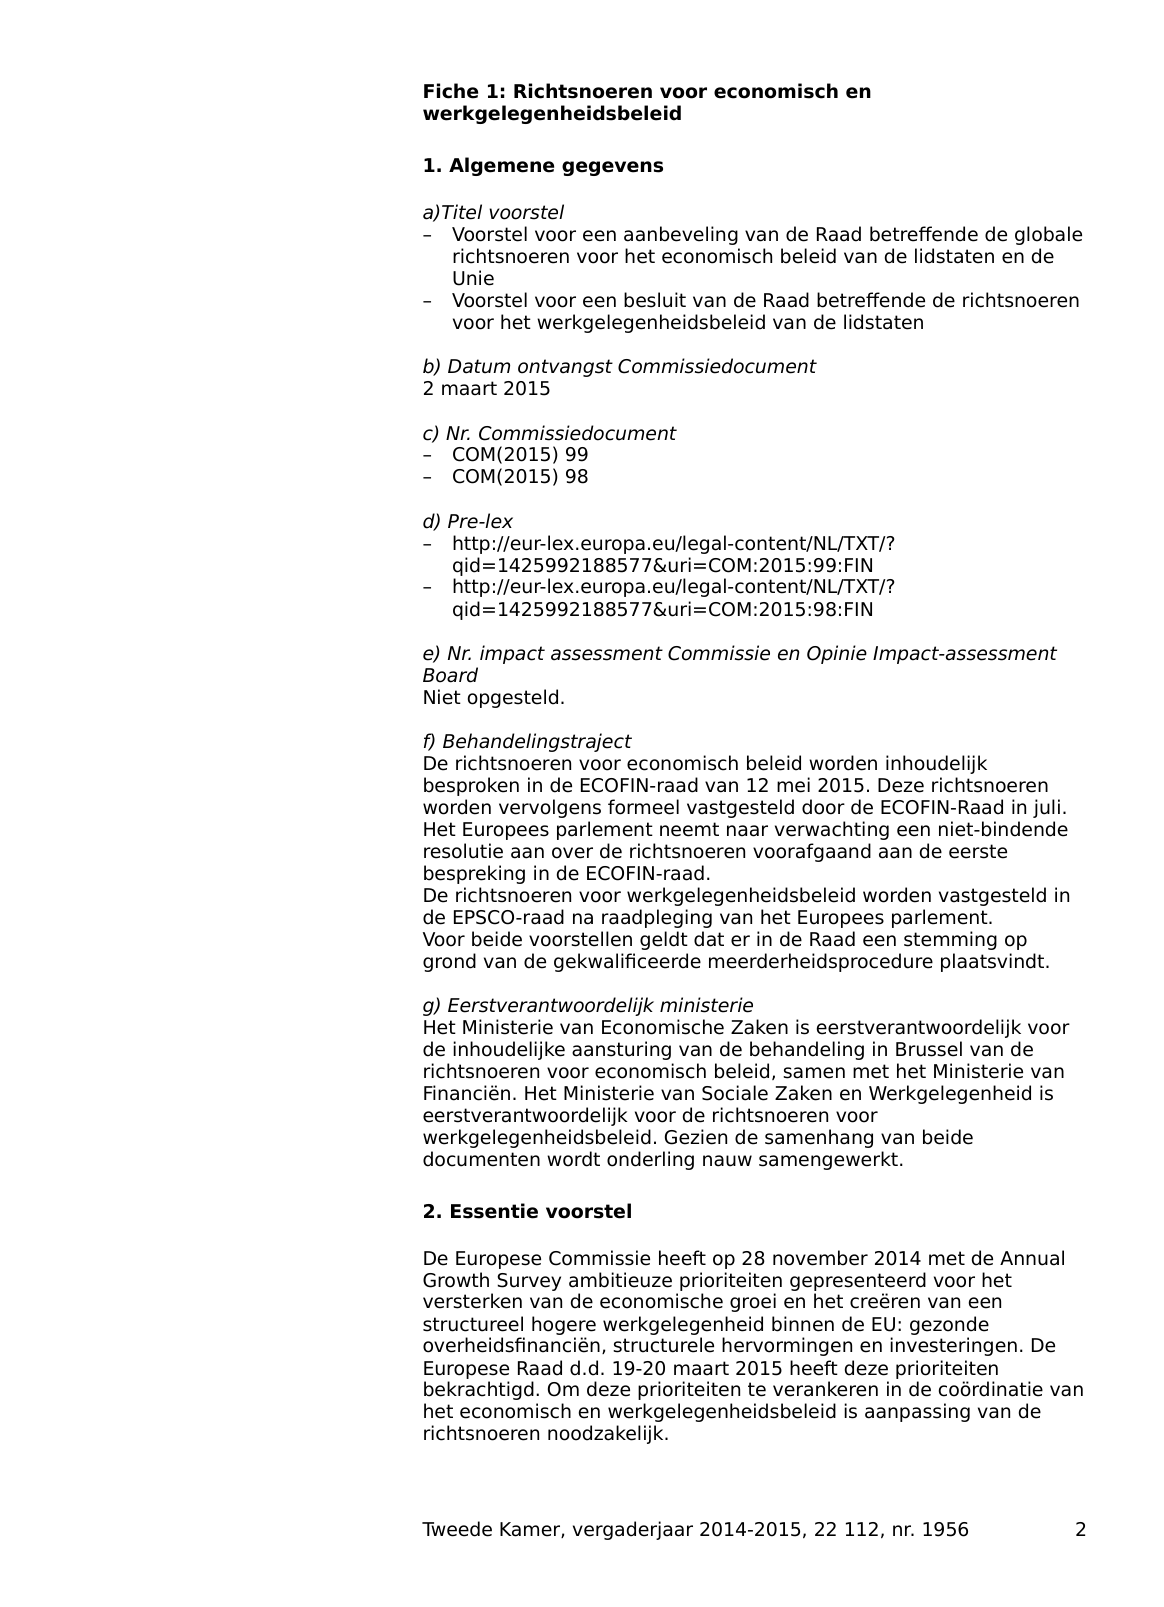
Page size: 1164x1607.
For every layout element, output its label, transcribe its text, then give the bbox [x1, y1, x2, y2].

text – Voorstel voor een aanbeveling van de Raad betreffende de globale richtsnoeren voor het economisch beleid van de lidstaten en de Unie [422, 224, 1087, 290]
text f) Behandelingstraject [422, 731, 1087, 753]
subtitle 1. Algemene gegevens [422, 155, 1087, 177]
text d) Pre-lex [422, 511, 1087, 532]
subtitle 2. Essentie voorstel [422, 1201, 1087, 1222]
text 2 maart 2015 [422, 378, 1087, 400]
text – http://eur-lex.europa.eu/legal-content/NL/TXT/?qid=1425992188577&uri=COM:2015:98:FIN [422, 576, 1087, 620]
text Het Ministerie van Economische Zaken is eerstverantwoordelijk voor de inhoudelijke aansturing van de behandeling in Brussel van de richtsnoeren voor economisch beleid, samen met het Ministerie van Financiën. Het Ministerie van Sociale Zaken en Werkgelegenheid is eerstverantwoordelijk voor de richtsnoeren voor werkgelegenheidsbeleid. Gezien de samenhang van beide documenten wordt onderling nauw samengewerkt. [422, 1017, 1087, 1171]
text Voor beide voorstellen geldt dat er in de Raad een stemming op grond van de gekwalificeerde meerderheidsprocedure plaatsvindt. [422, 928, 1087, 972]
text De richtsnoeren voor werkgelegenheidsbeleid worden vastgesteld in de EPSCO-raad na raadpleging van het Europees parlement. [422, 884, 1087, 928]
text – COM(2015) 99 [422, 444, 1087, 466]
text De Europese Commissie heeft op 28 november 2014 met de Annual Growth Survey ambitieuze prioriteiten gepresenteerd voor het versterken van de economische groei en het creëren van een structureel hogere werkgelegenheid binnen de EU: gezonde overheidsfinanciën, structurele hervormingen en investeringen. De Europese Raad d.d. 19-20 maart 2015 heeft deze prioriteiten bekrachtigd. Om deze prioriteiten te verankeren in de coördinatie van het economisch en werkgelegenheidsbeleid is aanpassing van de richtsnoeren noodzakelijk. [422, 1247, 1087, 1445]
text De richtsnoeren voor economisch beleid worden inhoudelijk besproken in de ECOFIN-raad van 12 mei 2015. Deze richtsnoeren worden vervolgens formeel vastgesteld door de ECOFIN-Raad in juli. Het Europees parlement neemt naar verwachting een niet-bindende resolutie aan over de richtsnoeren voorafgaand aan de eerste bespreking in de ECOFIN-raad. [422, 753, 1087, 884]
text – COM(2015) 98 [422, 466, 1087, 488]
text Niet opgesteld. [422, 687, 1087, 708]
text – http://eur-lex.europa.eu/legal-content/NL/TXT/?qid=1425992188577&uri=COM:2015:99:FIN [422, 532, 1087, 576]
text – Voorstel voor een besluit van de Raad betreffende de richtsnoeren voor het werkgelegenheidsbeleid van de lidstaten [422, 290, 1087, 334]
text c) Nr. Commissiedocument [422, 422, 1087, 444]
text e) Nr. impact assessment Commissie en Opinie Impact-assessment Board [422, 643, 1087, 687]
text a)Titel voorstel [422, 202, 1087, 224]
subtitle Fiche 1: Richtsnoeren voor economisch en werkgelegenheidsbeleid [422, 81, 1087, 125]
text b) Datum ontvangst Commissiedocument [422, 356, 1087, 378]
text g) Eerstverantwoordelijk ministerie [422, 995, 1087, 1017]
